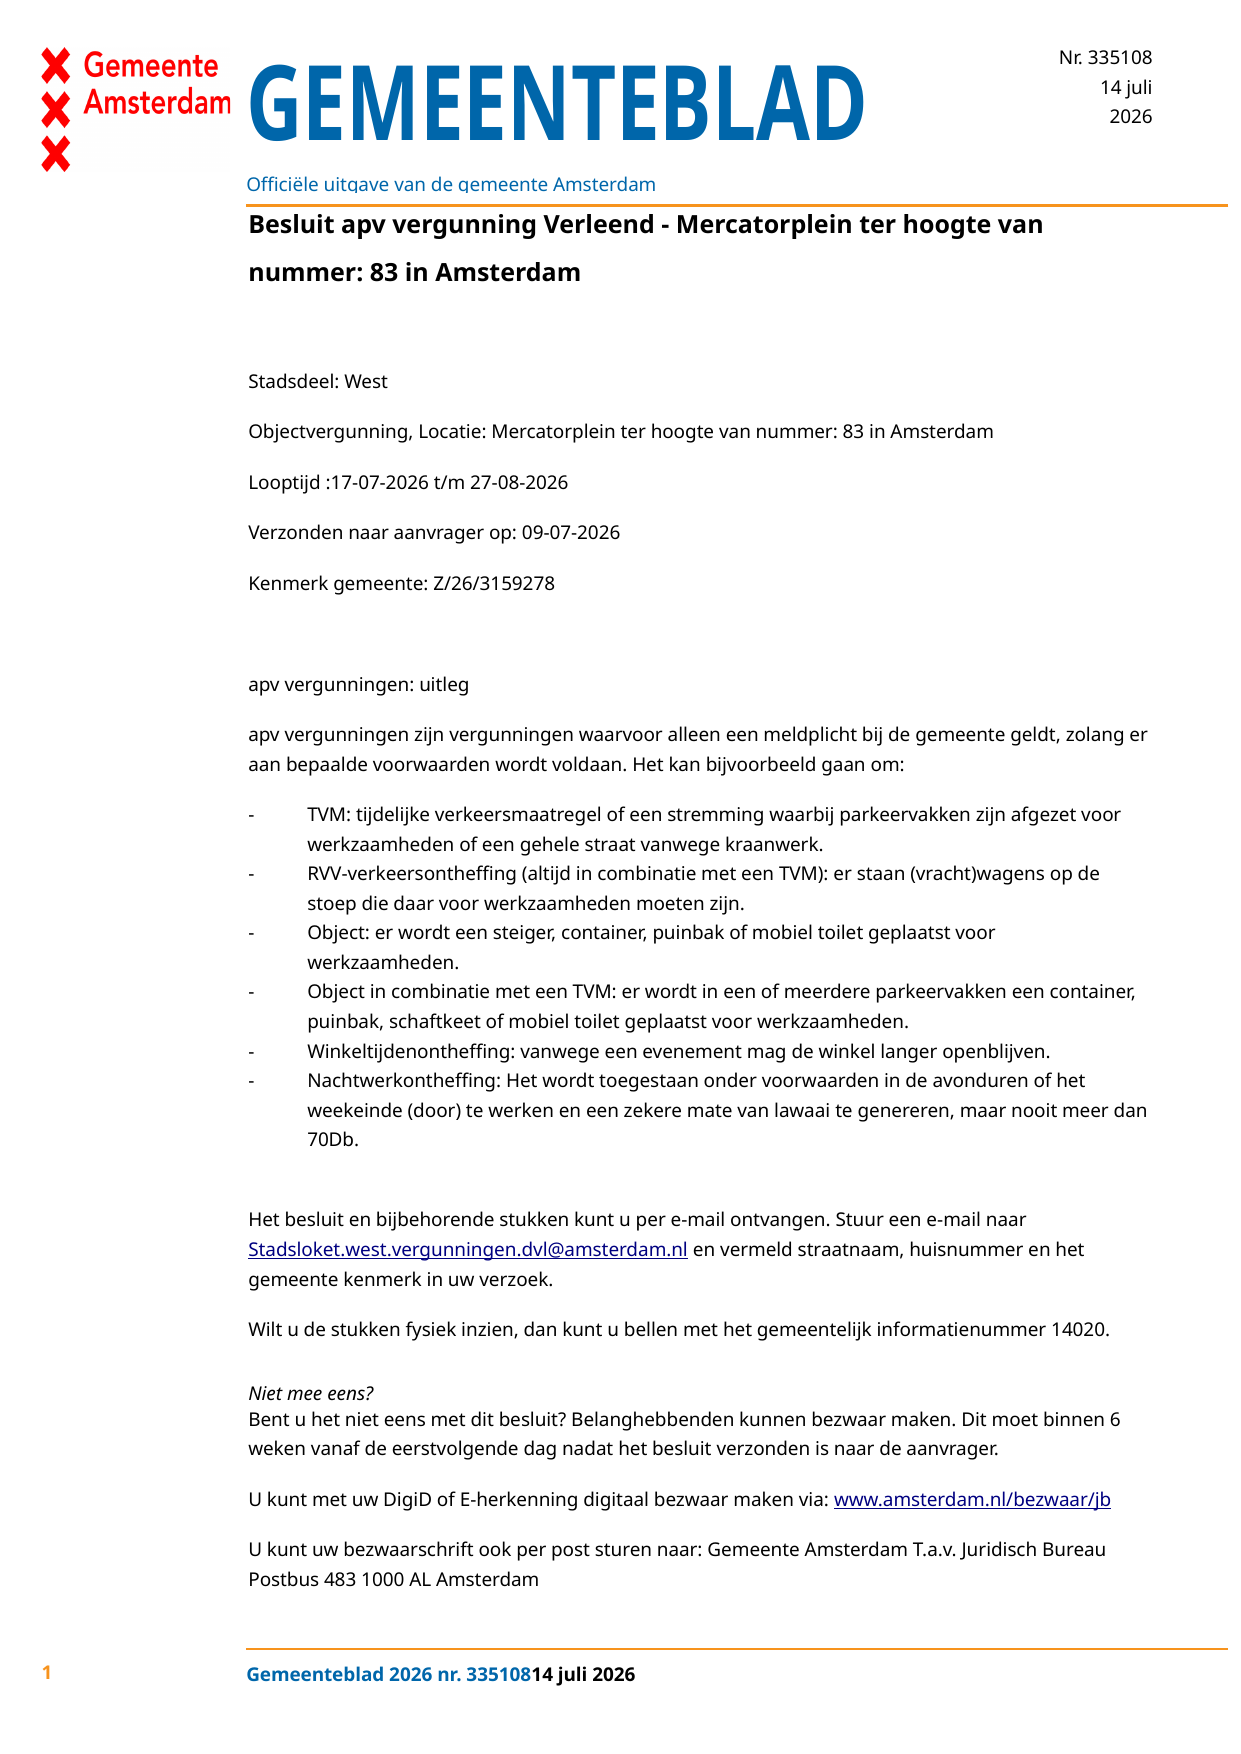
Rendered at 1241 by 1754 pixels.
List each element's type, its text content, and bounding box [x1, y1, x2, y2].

text Stadsdeel: West [248, 368, 1152, 394]
text Bent u het niet eens met dit besluit? Belanghebbenden kunnen bezwaar maken. Dit moet binnen 6 weken vanaf de eerstvolgende dag nadat het besluit verzonden is naar de aanvrager. [248, 1406, 1152, 1461]
list Object in combinatie met een TVM: er wordt in een of meerdere parkeervakken een container, puinbak, schaftkeet of mobiel toilet geplaatst voor werkzaamheden. [248, 979, 1152, 1034]
text Wilt u de stukken fysiek inzien, dan kunt u bellen met het gemeentelijk informatienummer 14020. [248, 1316, 1152, 1342]
picture [41, 47, 231, 172]
text Objectvergunning, Locatie: Mercatorplein ter hoogte van nummer: 83 in Amsterdam [248, 419, 1152, 444]
text U kunt met uw DigiD of E-herkenning digitaal bezwaar maken via: www.amsterdam.nl/bezwaar/jb [248, 1486, 1152, 1512]
list TVM: tijdelijke verkeersmaatregel of een stremming waarbij parkeervakken zijn afgezet voor werkzaamheden of een gehele straat vanwege kraanwerk. [248, 801, 1152, 857]
text U kunt uw bezwaarschrift ook per post sturen naar: Gemeente Amsterdam T.a.v. Juridisch Bureau Postbus 483 1000 AL Amsterdam [248, 1536, 1152, 1592]
list RVV-verkeersontheffing (altijd in combinatie met een TVM): er staan (vracht)wagens op de stoep die daar voor werkzaamheden moeten zijn. [248, 860, 1152, 916]
text Besluit apv vergunning Verleend - Mercatorplein ter hoogte van nummer: 83 in Amsterdam [248, 207, 1152, 288]
text Niet mee eens? [248, 1380, 1152, 1406]
list Nachtwerkontheffing: Het wordt toegestaan onder voorwaarden in de avonduren of het weekeinde (door) te werken en een zekere mate van lawaai te genereren, maar nooit meer dan 70Db. [248, 1067, 1152, 1152]
text Kenmerk gemeente: Z/26/3159278 [248, 570, 1152, 596]
text Het besluit en bijbehorende stukken kunt u per e-mail ontvangen. Stuur een e-mail naar Stadsloket.west.vergunningen.dvl@amsterdam.nl en vermeld straatnaam, huisnummer en het gemeente kenmerk in uw verzoek. [248, 1207, 1152, 1292]
list Object: er wordt een steiger, container, puinbak of mobiel toilet geplaatst voor werkzaamheden. [248, 919, 1152, 975]
text Looptijd :17-07-2026 t/m 27-08-2026 [248, 469, 1152, 495]
text apv vergunningen: uitleg [248, 671, 1152, 697]
text Verzonden naar aanvrager op: 09-07-2026 [248, 519, 1152, 545]
list Winkeltijdenontheffing: vanwege een evenement mag de winkel langer openblijven. [248, 1038, 1152, 1064]
text apv vergunningen zijn vergunningen waarvoor alleen een meldplicht bij de gemeente geldt, zolang er aan bepaalde voorwaarden wordt voldaan. Het kan bijvoorbeeld gaan om: [248, 721, 1152, 777]
